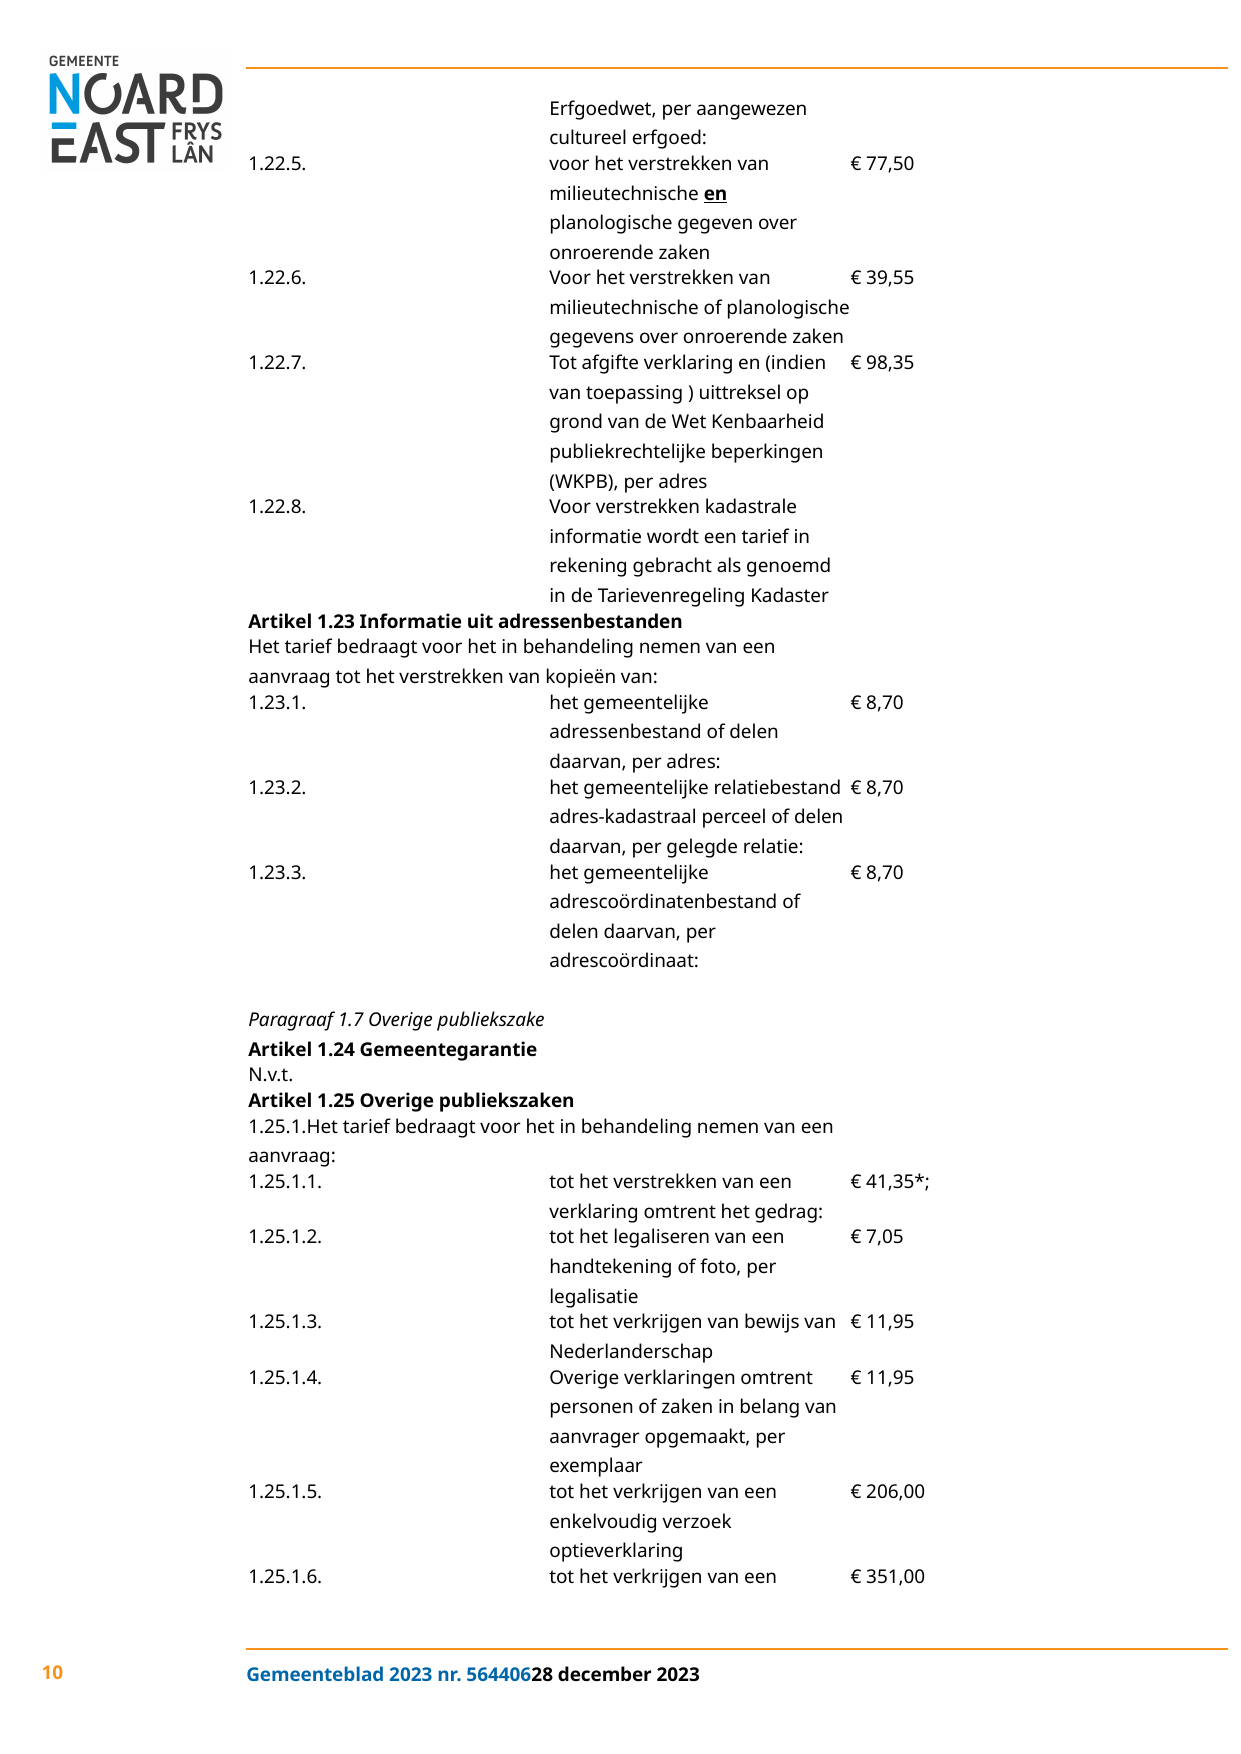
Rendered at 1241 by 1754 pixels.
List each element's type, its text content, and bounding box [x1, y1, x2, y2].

table_cell Artikel 1.23 Informatie uit adressenbestanden [248, 608, 850, 634]
table_cell € 11,95 [850, 1364, 1152, 1478]
table_cell 1.23.3. [248, 859, 549, 973]
table_cell Tot afgifte verklaring en (indien van toepassing ) uittreksel op grond van de Wet Kenbaarheid publiekrechtelijke beperkingen (WKPB), per adres [549, 350, 850, 493]
table_cell 1.23.1. [248, 689, 549, 774]
table_cell het gemeentelijke relatiebestand adres-kadastraal perceel of delen daarvan, per gelegde relatie: [549, 774, 850, 859]
table_cell [850, 634, 1152, 689]
table_cell voor het verstrekken van milieutechnische en planologische gegeven over onroerende zaken [549, 150, 850, 264]
table_cell N.v.t. [248, 1062, 850, 1087]
table_cell het gemeentelijke adressenbestand of delen daarvan, per adres: [549, 689, 850, 774]
table_cell tot het verkrijgen van een [549, 1563, 850, 1589]
table_cell tot het verkrijgen van een enkelvoudig verzoek optieverklaring [549, 1478, 850, 1563]
table_cell Overige verklaringen omtrent personen of zaken in belang van aanvrager opgemaakt, per exemplaar [549, 1364, 850, 1478]
table_cell € 39,55 [850, 265, 1152, 349]
table_cell 1.23.2. [248, 774, 549, 859]
table_cell [850, 95, 1152, 150]
table_cell € 77,50 [850, 150, 1152, 264]
table_cell 1.25.1.3. [248, 1309, 549, 1364]
table_cell het gemeentelijke adrescoördinatenbestand of delen daarvan, per adrescoördinaat: [549, 859, 850, 973]
table_cell [850, 1113, 1152, 1168]
table_cell Voor het verstrekken van milieutechnische of planologische gegevens over onroerende zaken [549, 265, 850, 349]
table_cell Voor verstrekken kadastrale informatie wordt een tarief in rekening gebracht als genoemd in de Tarievenregeling Kadaster [549, 494, 850, 608]
table_cell € 206,00 [850, 1478, 1152, 1563]
table_cell € 8,70 [850, 689, 1152, 774]
table_header [850, 1036, 1152, 1062]
table_cell 1.25.1.5. [248, 1478, 549, 1563]
table_cell [248, 95, 549, 150]
table_cell Erfgoedwet, per aangewezen cultureel erfgoed: [549, 95, 850, 150]
picture [41, 47, 231, 172]
table_cell 1.22.7. [248, 350, 549, 493]
table_cell [850, 608, 1152, 634]
table_cell 1.22.8. [248, 494, 549, 608]
table_cell € 11,95 [850, 1309, 1152, 1364]
table_cell Het tarief bedraagt voor het in behandeling nemen van een aanvraag tot het verstrekken van kopieën van: [248, 634, 850, 689]
table_cell tot het legaliseren van een handtekening of foto, per legalisatie [549, 1224, 850, 1308]
table_cell 1.25.1.1. [248, 1168, 549, 1224]
table_cell € 98,35 [850, 350, 1152, 493]
table_cell 1.25.1.Het tarief bedraagt voor het in behandeling nemen van een aanvraag: [248, 1113, 850, 1168]
table_cell [850, 1062, 1152, 1087]
table_cell € 41,35*; [850, 1168, 1152, 1224]
table_cell Artikel 1.25 Overige publiekszaken [248, 1087, 850, 1113]
table_cell 1.25.1.6. [248, 1563, 549, 1589]
table_cell [850, 1087, 1152, 1113]
table_cell € 7,05 [850, 1224, 1152, 1308]
table_cell [850, 494, 1152, 608]
table_cell tot het verstrekken van een verklaring omtrent het gedrag: [549, 1168, 850, 1224]
table_cell 1.25.1.2. [248, 1224, 549, 1308]
text Paragraaf 1.7 Overige publiekszake [248, 1006, 1152, 1032]
table_cell 1.22.5. [248, 150, 549, 264]
table_cell 1.25.1.4. [248, 1364, 549, 1478]
table_cell tot het verkrijgen van bewijs van Nederlanderschap [549, 1309, 850, 1364]
table_cell 1.22.6. [248, 265, 549, 349]
table_header Artikel 1.24 Gemeentegarantie [248, 1036, 850, 1062]
table_cell € 8,70 [850, 859, 1152, 973]
table_cell € 8,70 [850, 774, 1152, 859]
table_cell € 351,00 [850, 1563, 1152, 1589]
